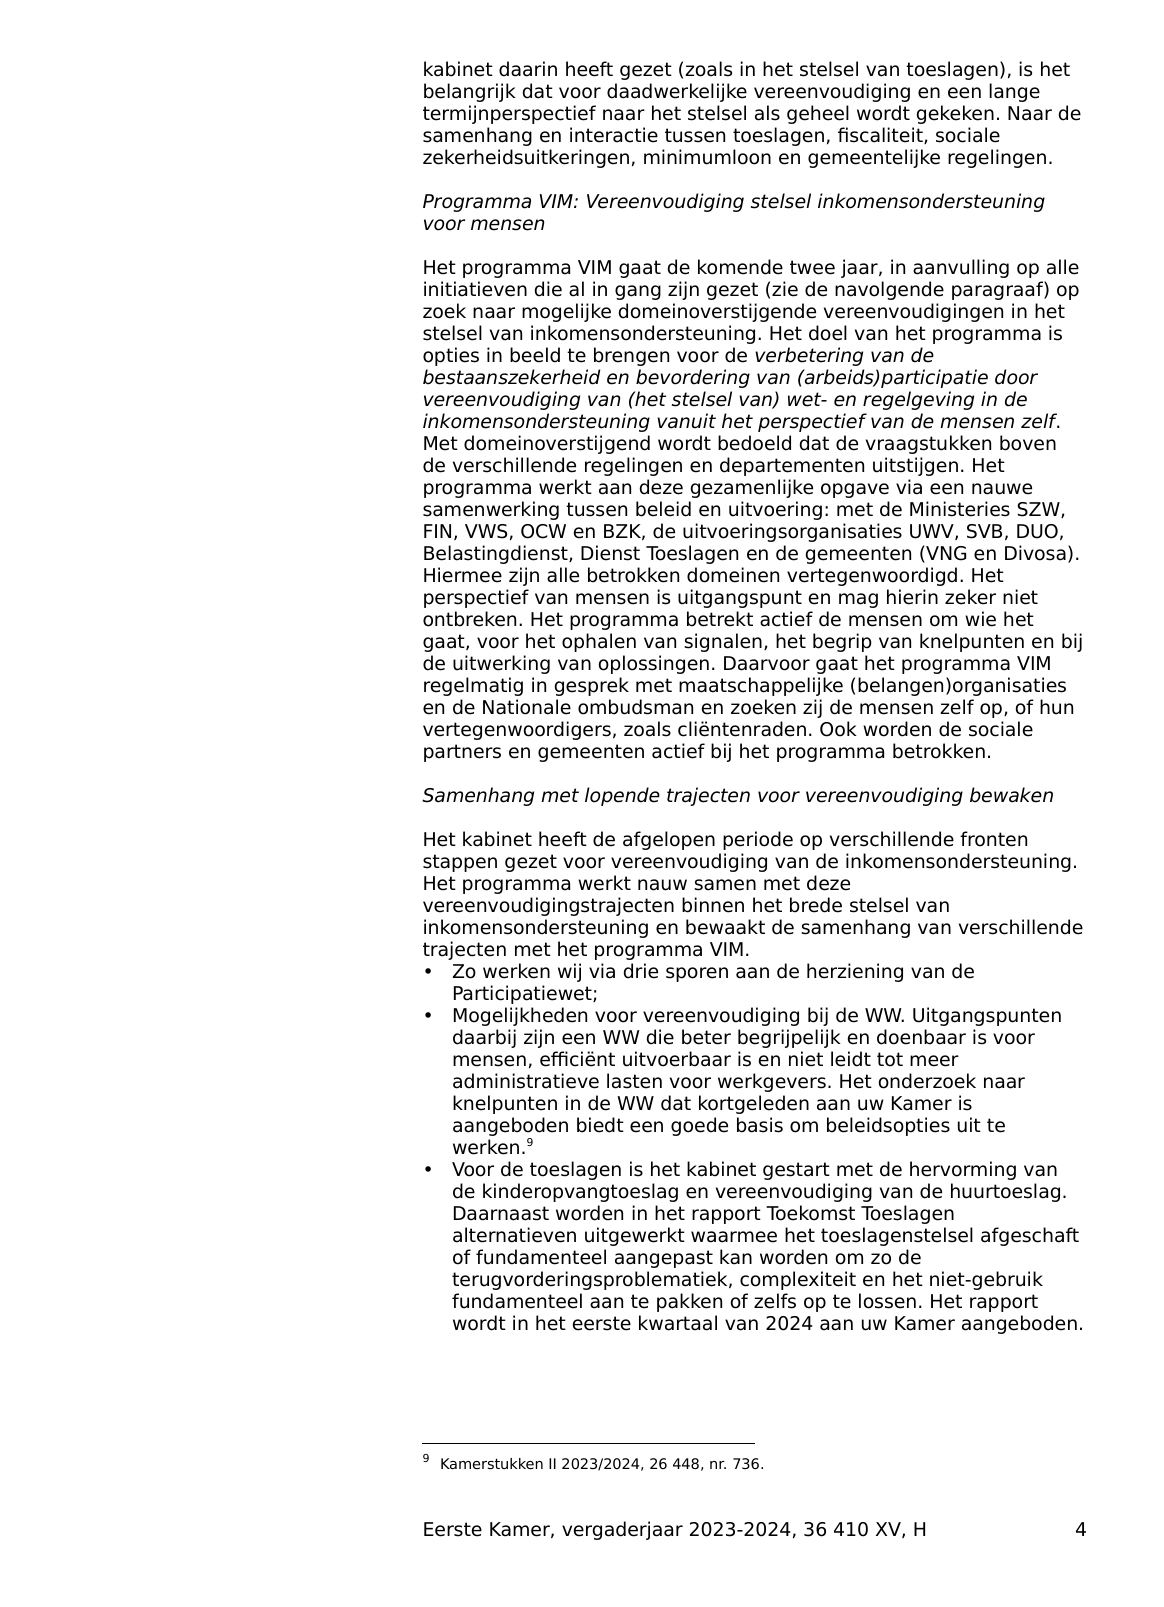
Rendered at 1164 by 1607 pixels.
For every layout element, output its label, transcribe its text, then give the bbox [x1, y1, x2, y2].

text kabinet daarin heeft gezet (zoals in het stelsel van toeslagen), is het belangrijk dat voor daadwerkelijke vereenvoudiging en een lange termijnperspectief naar het stelsel als geheel wordt gekeken. Naar de samenhang en interactie tussen toeslagen, fiscaliteit, sociale zekerheidsuitkeringen, minimumloon en gemeentelijke regelingen. [422, 59, 1087, 169]
text Kamerstukken II 2023/2024, 26 448, nr. 736. [422, 1452, 1087, 1474]
subtitle Samenhang met lopende trajecten voor vereenvoudiging bewaken [422, 785, 1087, 807]
subtitle Programma VIM: Vereenvoudiging stelsel inkomensondersteuning voor mensen [422, 191, 1087, 235]
text Het kabinet heeft de afgelopen periode op verschillende fronten stappen gezet voor vereenvoudiging van de inkomensondersteuning. Het programma werkt nauw samen met deze vereenvoudigingstrajecten binnen het brede stelsel van inkomensondersteuning en bewaakt de samenhang van verschillende trajecten met het programma VIM. [422, 829, 1087, 961]
text • Zo werken wij via drie sporen aan de herziening van de Participatiewet; [422, 961, 1087, 1005]
text Het programma VIM gaat de komende twee jaar, in aanvulling op alle initiatieven die al in gang zijn gezet (zie de navolgende paragraaf) op zoek naar mogelijke domeinoverstijgende vereenvoudigingen in het stelsel van inkomensondersteuning. Het doel van het programma is opties in beeld te brengen voor de verbetering van de bestaanszekerheid en bevordering van (arbeids)participatie door vereenvoudiging van (het stelsel van) wet- en regelgeving in de inkomensondersteuning vanuit het perspectief van de mensen zelf. Met domeinoverstijgend wordt bedoeld dat de vraagstukken boven de verschillende regelingen en departementen uitstijgen. Het programma werkt aan deze gezamenlijke opgave via een nauwe samenwerking tussen beleid en uitvoering: met de Ministeries SZW, FIN, VWS, OCW en BZK, de uitvoeringsorganisaties UWV, SVB, DUO, Belastingdienst, Dienst Toeslagen en de gemeenten (VNG en Divosa). Hiermee zijn alle betrokken domeinen vertegenwoordigd. Het perspectief van mensen is uitgangspunt en mag hierin zeker niet ontbreken. Het programma betrekt actief de mensen om wie het gaat, voor het ophalen van signalen, het begrip van knelpunten en bij de uitwerking van oplossingen. Daarvoor gaat het programma VIM regelmatig in gesprek met maatschappelijke (belangen)organisaties en de Nationale ombudsman en zoeken zij de mensen zelf op, of hun vertegenwoordigers, zoals cliëntenraden. Ook worden de sociale partners en gemeenten actief bij het programma betrokken. [422, 257, 1087, 763]
text • Voor de toeslagen is het kabinet gestart met de hervorming van de kinderopvangtoeslag en vereenvoudiging van de huurtoeslag. Daarnaast worden in het rapport Toekomst Toeslagen alternatieven uitgewerkt waarmee het toeslagenstelsel afgeschaft of fundamenteel aangepast kan worden om zo de terugvorderingsproblematiek, complexiteit en het niet-gebruik fundamenteel aan te pakken of zelfs op te lossen. Het rapport wordt in het eerste kwartaal van 2024 aan uw Kamer aangeboden. [422, 1159, 1087, 1335]
text • Mogelijkheden voor vereenvoudiging bij de WW. Uitgangspunten daarbij zijn een WW die beter begrijpelijk en doenbaar is voor mensen, efficiënt uitvoerbaar is en niet leidt tot meer administratieve lasten voor werkgevers. Het onderzoek naar knelpunten in de WW dat kortgeleden aan uw Kamer is aangeboden biedt een goede basis om beleidsopties uit te werken. [422, 1005, 1087, 1159]
